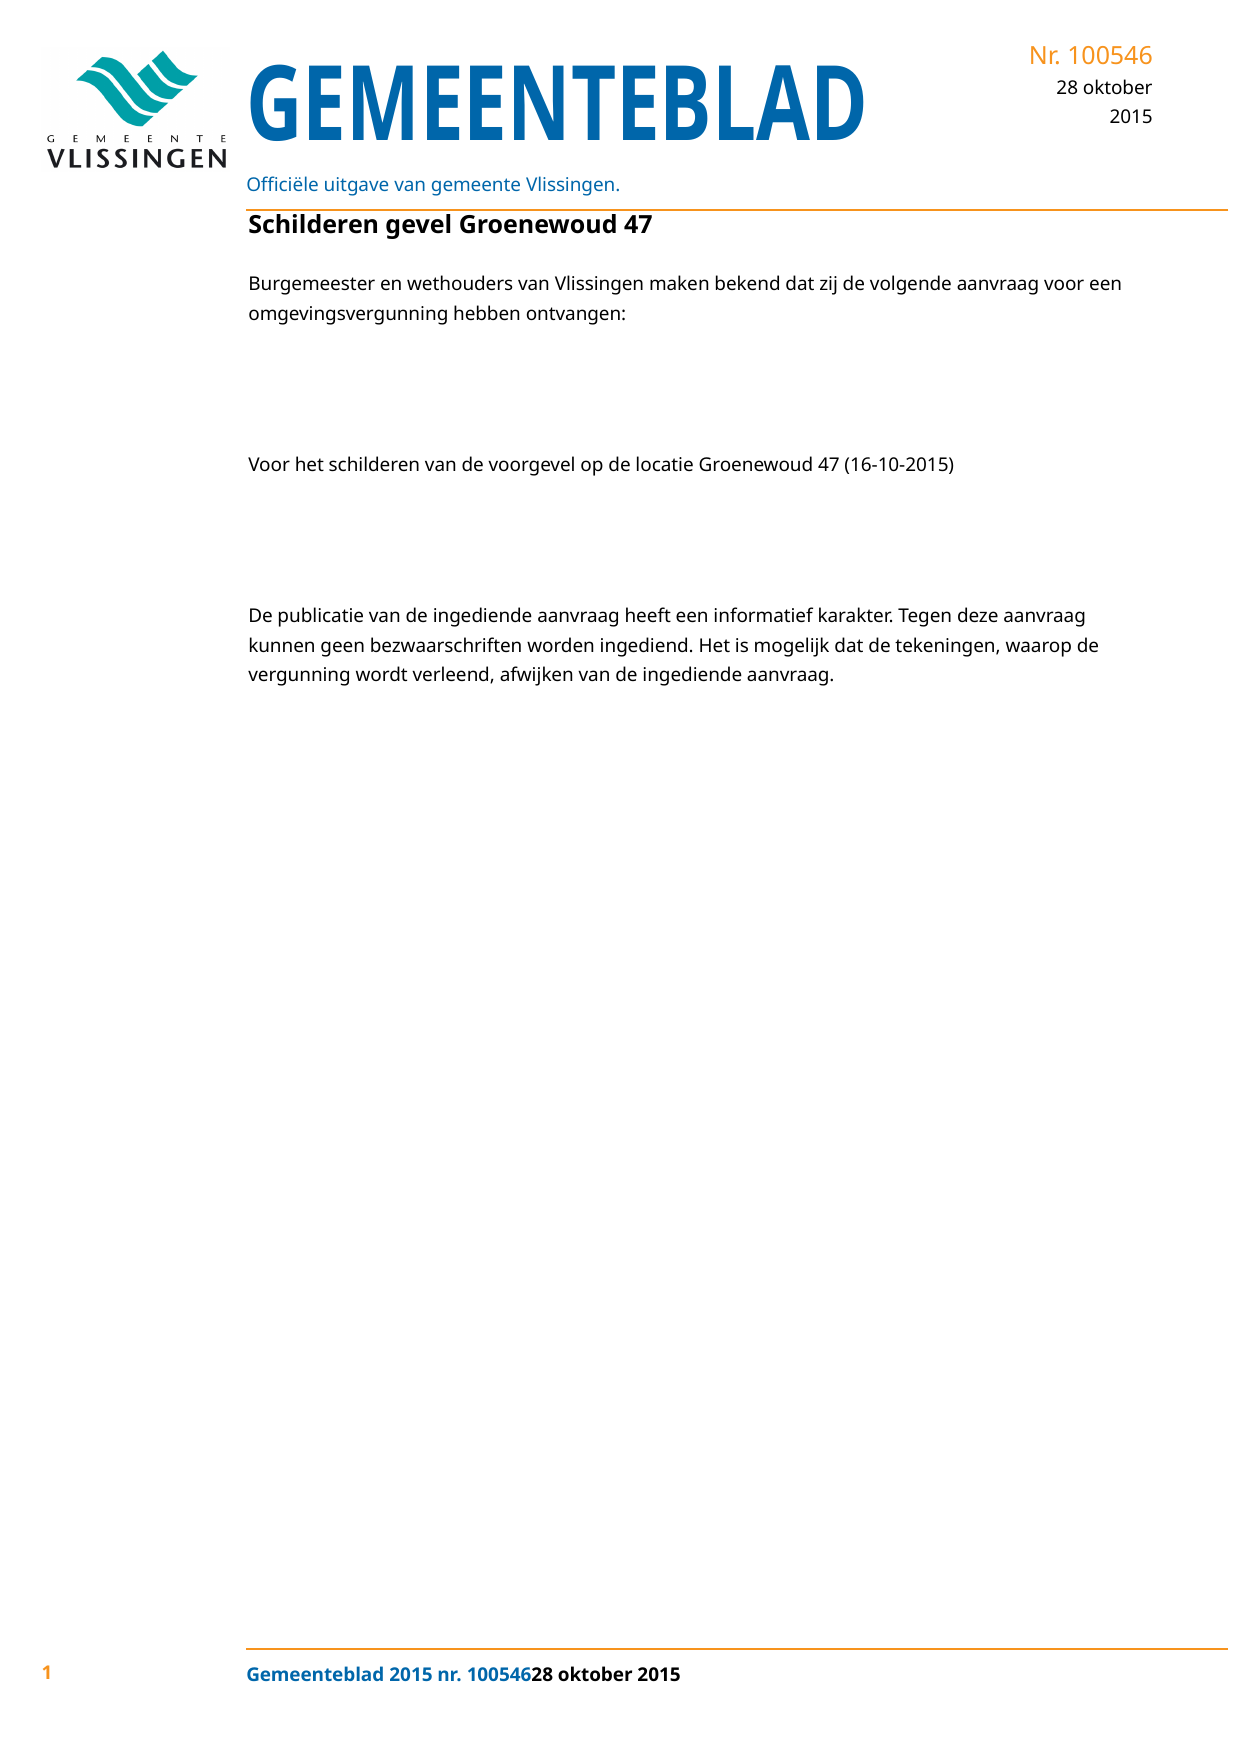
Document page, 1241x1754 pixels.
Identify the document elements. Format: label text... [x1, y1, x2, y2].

text Burgemeester en wethouders van Vlissingen maken bekend dat zij de volgende aanvraag voor een omgevingsvergunning hebben ontvangen: [248, 270, 1152, 326]
text De publicatie van de ingediende aanvraag heeft een informatief karakter. Tegen deze aanvraag kunnen geen bezwaarschriften worden ingediend. Het is mogelijk dat de tekeningen, waarop de vergunning wordt verleend, afwijken van de ingediende aanvraag. [248, 602, 1152, 687]
text Voor het schilderen van de voorgevel op de locatie Groenewoud 47 (16-10-2015) [248, 451, 1152, 477]
picture [41, 47, 231, 172]
text Schilderen gevel Groenewoud 47 [248, 211, 1152, 241]
